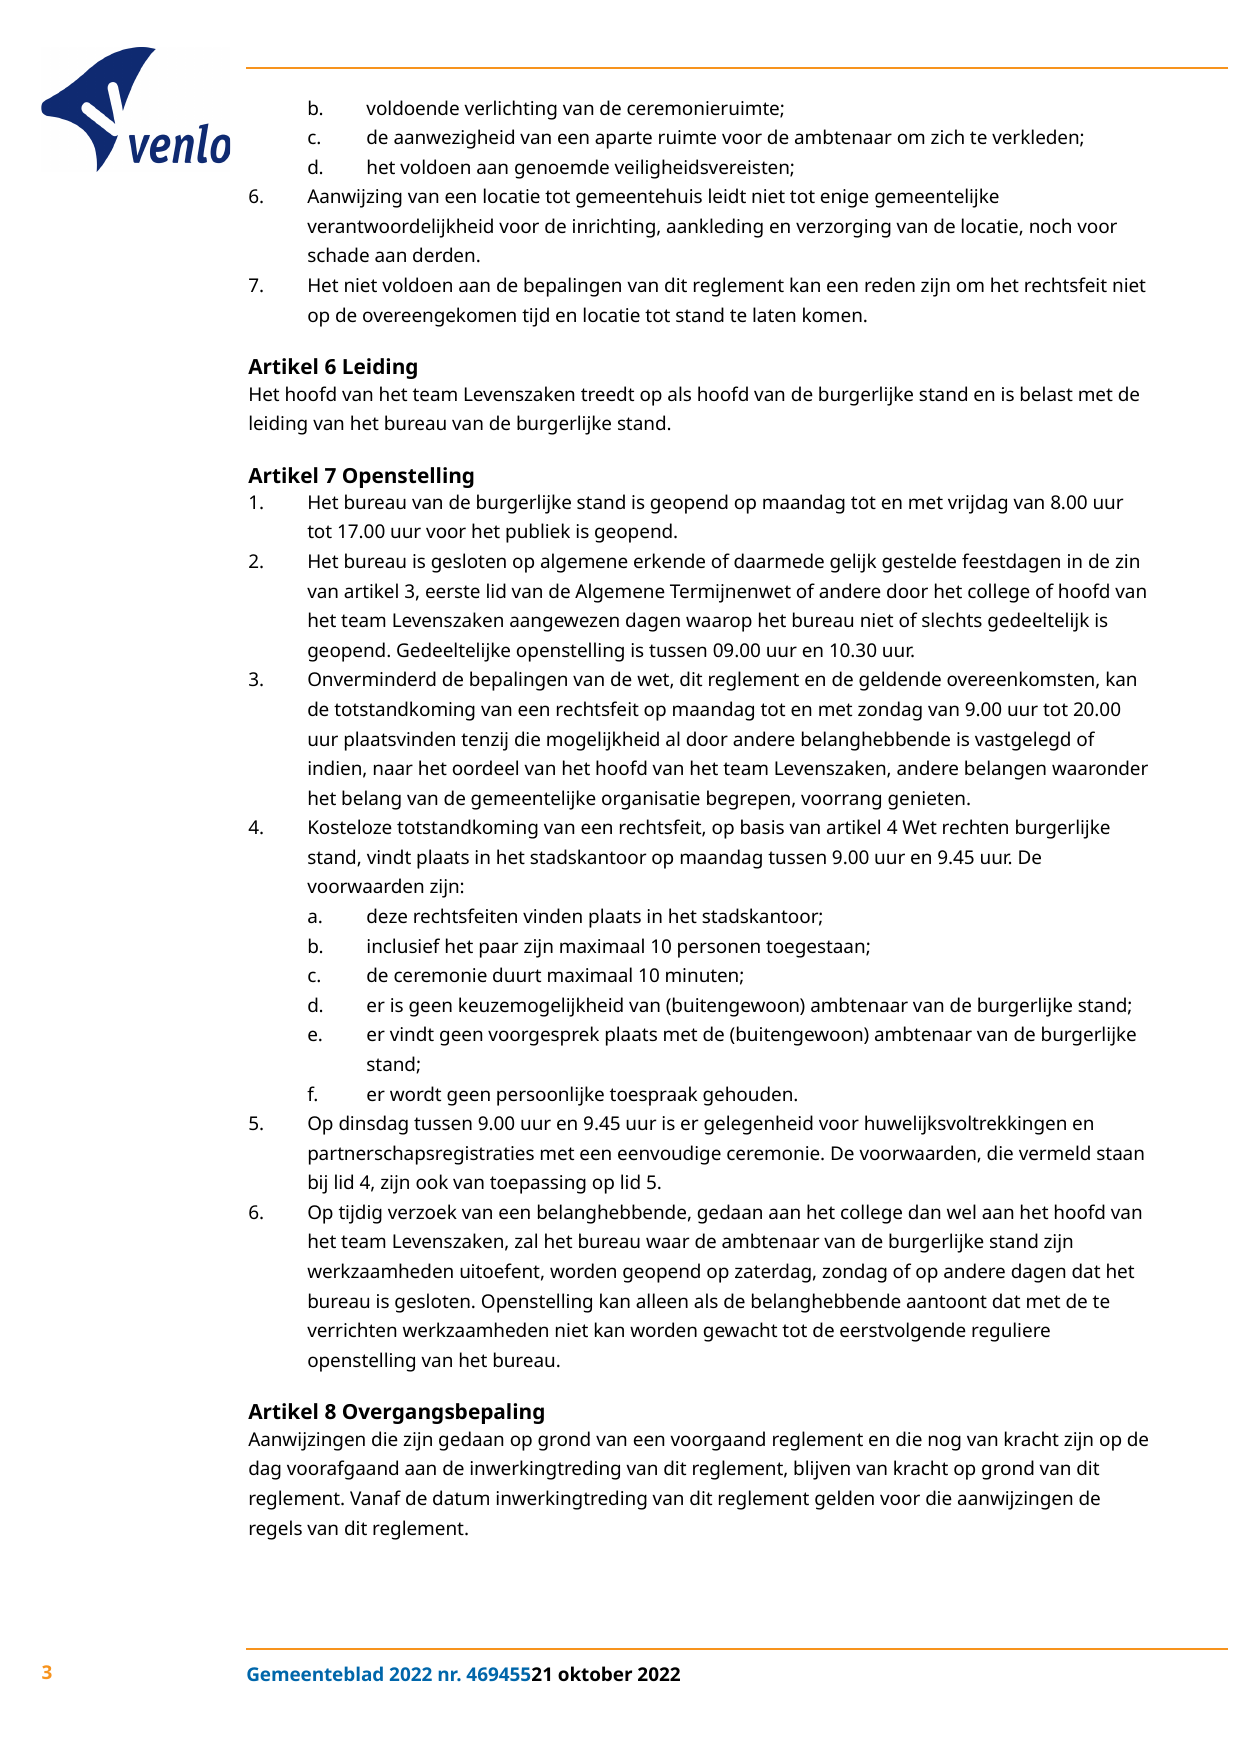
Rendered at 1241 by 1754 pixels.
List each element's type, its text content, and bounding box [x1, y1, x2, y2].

list Kosteloze totstandkoming van een rechtsfeit, op basis van artikel 4 Wet rechten burgerlijke stand, vindt plaats in het stadskantoor op maandag tussen 9.00 uur en 9.45 uur. De voorwaarden zijn: [248, 814, 1152, 899]
list er wordt geen persoonlijke toespraak gehouden. [307, 1081, 1152, 1107]
text Aanwijzingen die zijn gedaan op grond van een voorgaand reglement en die nog van kracht zijn op de dag voorafgaand aan de inwerkingtreding van dit reglement, blijven van kracht op grond van dit reglement. Vanaf de datum inwerkingtreding van dit reglement gelden voor die aanwijzingen de regels van dit reglement. [248, 1426, 1152, 1540]
list het voldoen aan genoemde veiligheidsvereisten; [307, 154, 1152, 180]
text Artikel 7 Openstelling [248, 461, 1152, 489]
list Onverminderd de bepalingen van de wet, dit reglement en de geldende overeenkomsten, kan de totstandkoming van een rechtsfeit op maandag tot en met zondag van 9.00 uur tot 20.00 uur plaatsvinden tenzij die mogelijkheid al door andere belanghebbende is vastgelegd of indien, naar het oordeel van het hoofd van het team Levenszaken, andere belangen waaronder het belang van de gemeentelijke organisatie begrepen, voorrang genieten. [248, 667, 1152, 811]
list Het bureau is gesloten op algemene erkende of daarmede gelijk gestelde feestdagen in de zin van artikel 3, eerste lid van de Algemene Termijnenwet of andere door het college of hoofd van het team Levenszaken aangewezen dagen waarop het bureau niet of slechts gedeeltelijk is geopend. Gedeeltelijke openstelling is tussen 09.00 uur en 10.30 uur. [248, 548, 1152, 663]
list voldoende verlichting van de ceremonieruimte; [307, 95, 1152, 121]
list de aanwezigheid van een aparte ruimte voor de ambtenaar om zich te verkleden; [307, 124, 1152, 150]
text Artikel 6 Leiding [248, 352, 1152, 381]
list deze rechtsfeiten vinden plaats in het stadskantoor; [307, 903, 1152, 929]
list de ceremonie duurt maximaal 10 minuten; [307, 962, 1152, 988]
list Het niet voldoen aan de bepalingen van dit reglement kan een reden zijn om het rechtsfeit niet op de overeengekomen tijd en locatie tot stand te laten komen. [248, 272, 1152, 328]
list er vindt geen voorgesprek plaats met de (buitengewoon) ambtenaar van de burgerlijke stand; [307, 1022, 1152, 1077]
list er is geen keuzemogelijkheid van (buitengewoon) ambtenaar van de burgerlijke stand; [307, 992, 1152, 1018]
list Het bureau van de burgerlijke stand is geopend op maandag tot en met vrijdag van 8.00 uur tot 17.00 uur voor het publiek is geopend. [248, 489, 1152, 544]
picture [41, 47, 231, 172]
list Op dinsdag tussen 9.00 uur en 9.45 uur is er gelegenheid voor huwelijksvoltrekkingen en partnerschapsregistraties met een eenvoudige ceremonie. De voorwaarden, die vermeld staan bij lid 4, zijn ook van toepassing op lid 5. [248, 1110, 1152, 1195]
text Het hoofd van het team Levenszaken treedt op als hoofd van de burgerlijke stand en is belast met de leiding van het bureau van de burgerlijke stand. [248, 381, 1152, 436]
list Aanwijzing van een locatie tot gemeentehuis leidt niet tot enige gemeentelijke verantwoordelijkheid voor de inrichting, aankleding en verzorging van de locatie, noch voor schade aan derden. [248, 183, 1152, 268]
list inclusief het paar zijn maximaal 10 personen toegestaan; [307, 933, 1152, 959]
text Artikel 8 Overgangsbepaling [248, 1397, 1152, 1426]
list Op tijdig verzoek van een belanghebbende, gedaan aan het college dan wel aan het hoofd van het team Levenszaken, zal het bureau waar de ambtenaar van de burgerlijke stand zijn werkzaamheden uitoefent, worden geopend op zaterdag, zondag of op andere dagen dat het bureau is gesloten. Openstelling kan alleen als de belanghebbende aantoont dat met de te verrichten werkzaamheden niet kan worden gewacht tot de eerstvolgende reguliere openstelling van het bureau. [248, 1199, 1152, 1373]
